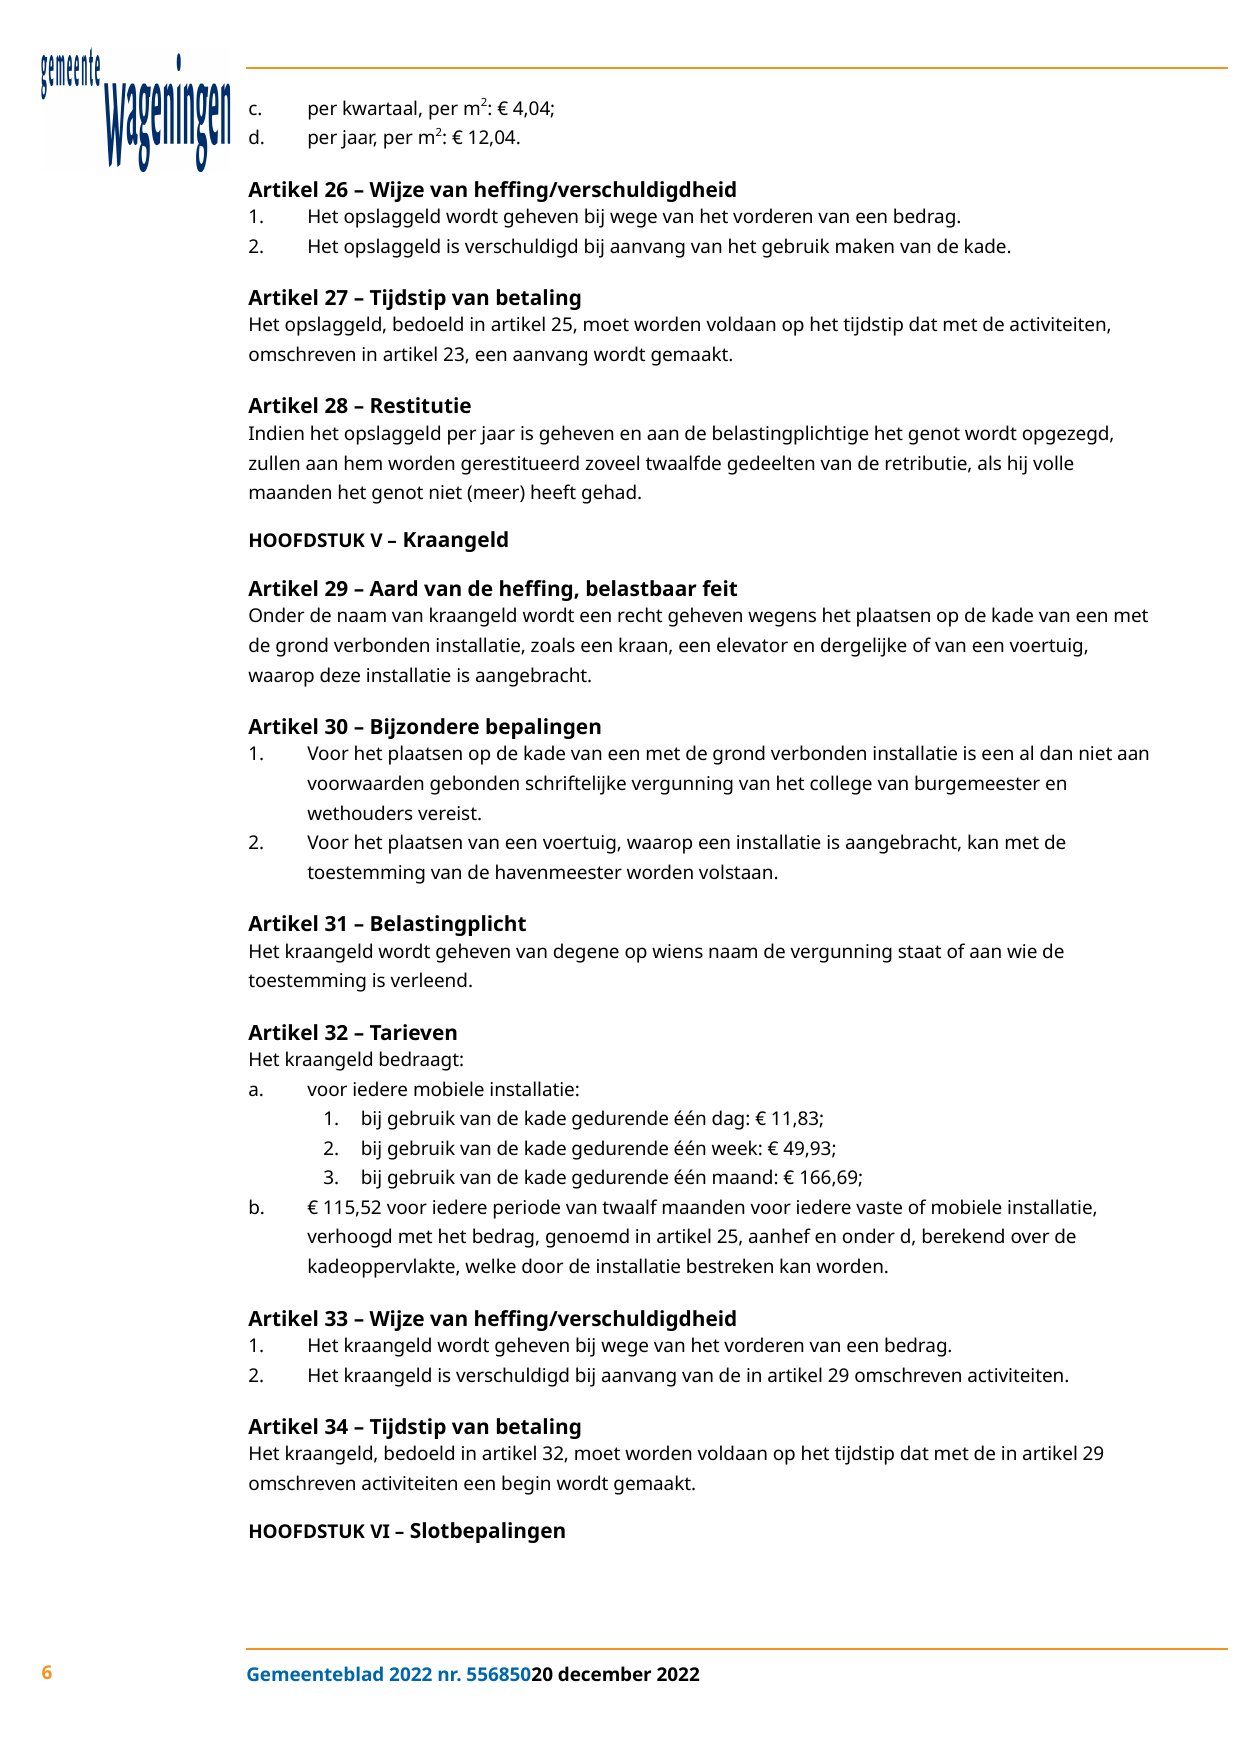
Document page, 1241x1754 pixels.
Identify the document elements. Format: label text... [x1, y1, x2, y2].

list € 115,52 voor iedere periode van twaalf maanden voor iedere vaste of mobiele installatie, verhoogd met het bedrag, genoemd in artikel 25, aanhef en onder d, berekend over de kadeoppervlakte, welke door de installatie bestreken kan worden. [248, 1194, 1152, 1279]
text Artikel 27 – Tijdstip van betaling [248, 283, 1152, 312]
text Het kraangeld, bedoeld in artikel 32, moet worden voldaan op het tijdstip dat met de in artikel 29 omschreven activiteiten een begin wordt gemaakt. [248, 1441, 1152, 1496]
list bij gebruik van de kade gedurende één maand: € 166,69; [323, 1164, 1152, 1190]
text Het opslaggeld, bedoeld in artikel 25, moet worden voldaan op het tijdstip dat met de activiteiten, omschreven in artikel 23, een aanvang wordt gemaakt. [248, 312, 1152, 367]
picture [41, 47, 231, 172]
list per kwartaal, per m2: € 4,04; [248, 95, 1152, 121]
text Artikel 31 – Belastingplicht [248, 909, 1152, 938]
text Artikel 33 – Wijze van heffing/verschuldigdheid [248, 1304, 1152, 1332]
list voor iedere mobiele installatie: [248, 1076, 1152, 1102]
text Artikel 26 – Wijze van heffing/verschuldigdheid [248, 175, 1152, 203]
text Het kraangeld bedraagt: [248, 1046, 1152, 1072]
text Het kraangeld wordt geheven van degene op wiens naam de vergunning staat of aan wie de toestemming is verleend. [248, 938, 1152, 993]
text Onder de naam van kraangeld wordt een recht geheven wegens het plaatsen op de kade van een met de grond verbonden installatie, zoals een kraan, een elevator en dergelijke of van een voertuig, waarop deze installatie is aangebracht. [248, 603, 1152, 687]
list Het opslaggeld is verschuldigd bij aanvang van het gebruik maken van de kade. [248, 233, 1152, 258]
text HOOFDSTUK VI – Slotbepalingen [248, 1516, 1152, 1544]
text HOOFDSTUK V – Kraangeld [248, 525, 1152, 553]
list bij gebruik van de kade gedurende één dag: € 11,83; [323, 1105, 1152, 1131]
list Voor het plaatsen van een voertuig, waarop een installatie is aangebracht, kan met de toestemming van de havenmeester worden volstaan. [248, 829, 1152, 885]
list Het kraangeld wordt geheven bij wege van het vorderen van een bedrag. [248, 1332, 1152, 1358]
text Artikel 30 – Bijzondere bepalingen [248, 712, 1152, 741]
text Indien het opslaggeld per jaar is geheven en aan de belastingplichtige het genot wordt opgezegd, zullen aan hem worden gerestitueerd zoveel twaalfde gedeelten van de retributie, als hij volle maanden het genot niet (meer) heeft gehad. [248, 420, 1152, 505]
list Voor het plaatsen op de kade van een met de grond verbonden installatie is een al dan niet aan voorwaarden gebonden schriftelijke vergunning van het college van burgemeester en wethouders vereist. [248, 741, 1152, 826]
text Artikel 28 – Restitutie [248, 392, 1152, 420]
list Het opslaggeld wordt geheven bij wege van het vorderen van een bedrag. [248, 203, 1152, 229]
list bij gebruik van de kade gedurende één week: € 49,93; [323, 1135, 1152, 1161]
list Het kraangeld is verschuldigd bij aanvang van de in artikel 29 omschreven activiteiten. [248, 1362, 1152, 1387]
list per jaar, per m2: € 12,04. [248, 124, 1152, 150]
text Artikel 32 – Tarieven [248, 1018, 1152, 1046]
text Artikel 34 – Tijdstip van betaling [248, 1412, 1152, 1441]
text Artikel 29 – Aard van de heffing, belastbaar feit [248, 574, 1152, 603]
